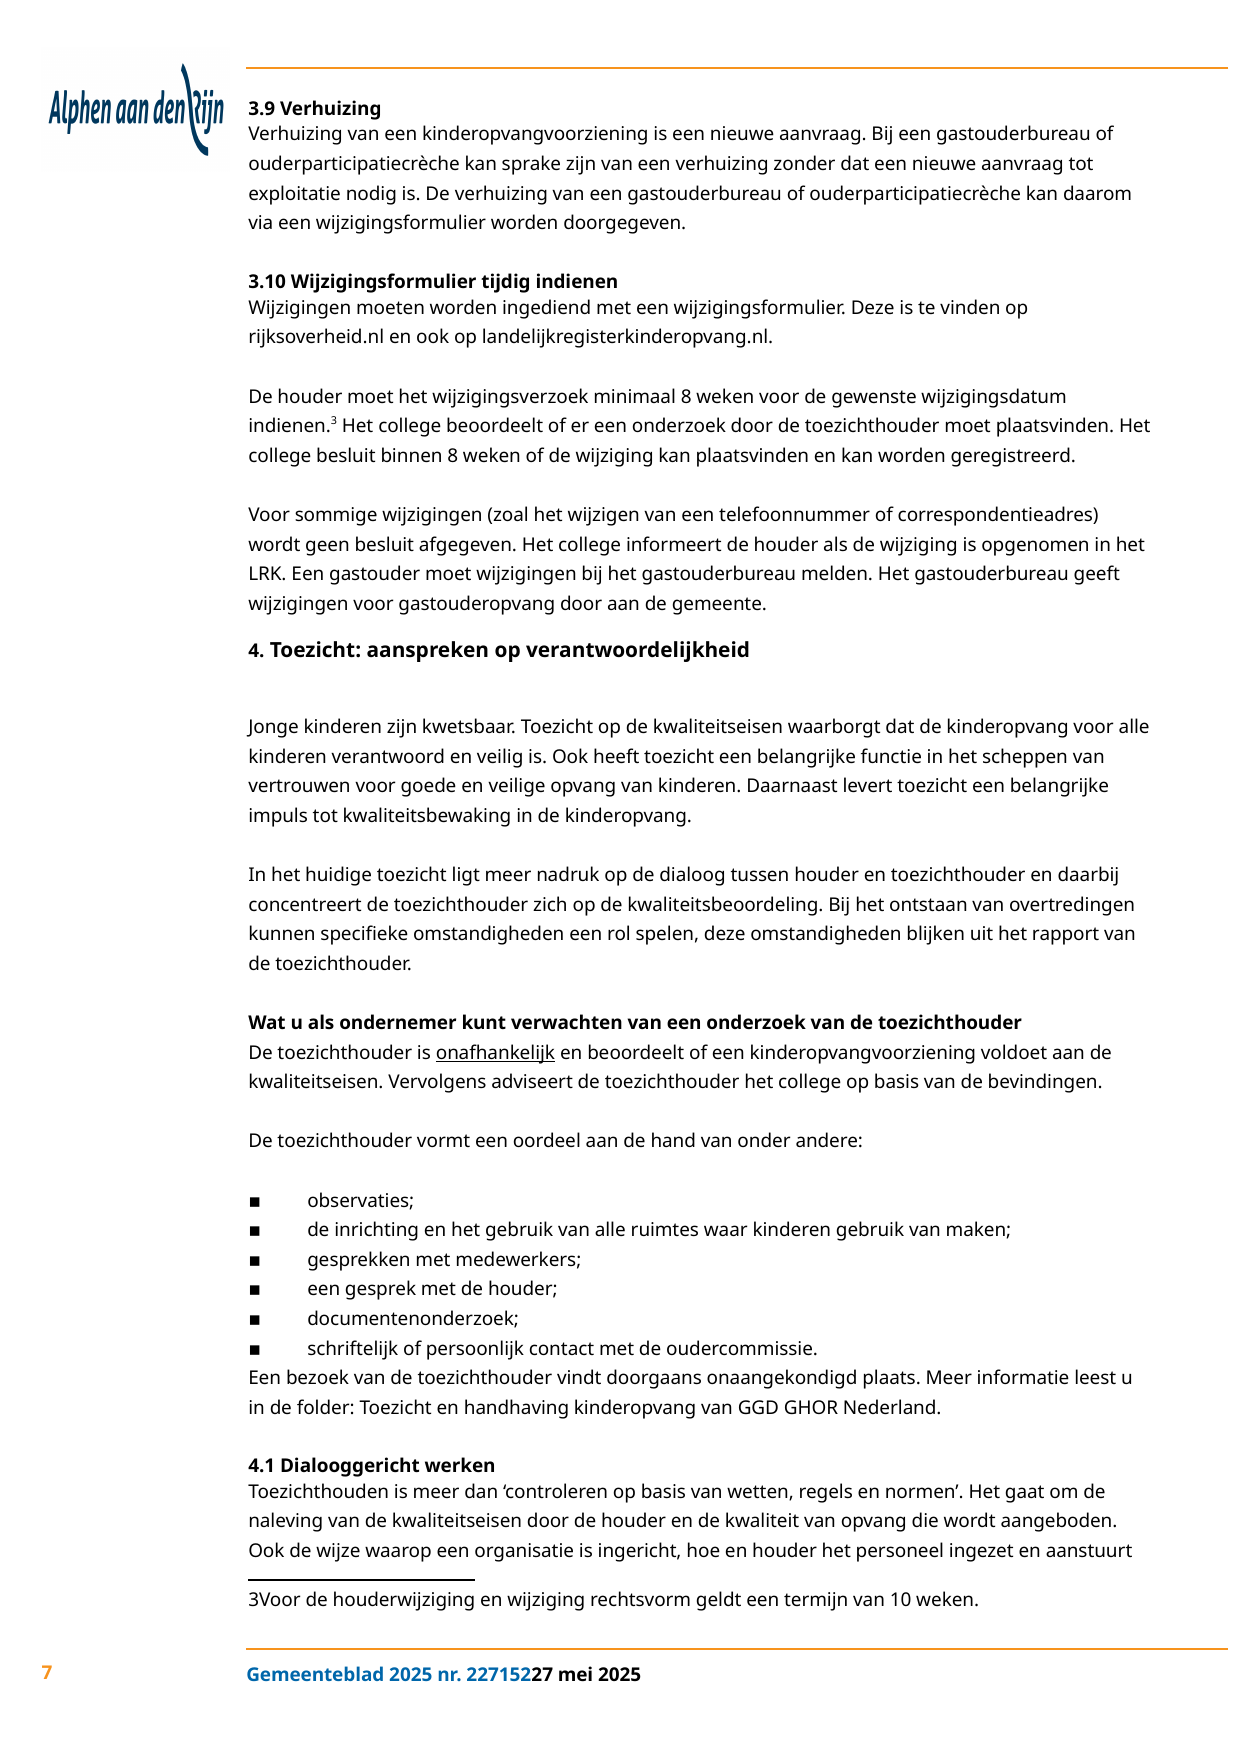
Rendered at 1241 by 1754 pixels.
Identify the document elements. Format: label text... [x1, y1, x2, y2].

text 4.1 Dialooggericht werken [248, 1452, 1152, 1478]
text 3.10 Wijzigingsformulier tijdig indienen [248, 268, 1152, 294]
text Voor sommige wijzigingen (zoal het wijzigen van een telefoonnummer of correspondentieadres) wordt geen besluit afgegeven. Het college informeert de houder als de wijziging is opgenomen in het LRK. Een gastouder moet wijzigingen bij het gastouderbureau melden. Het gastouderbureau geeft wijzigingen voor gastouderopvang door aan de gemeente. [248, 501, 1152, 616]
text Jonge kinderen zijn kwetsbaar. Toezicht op de kwaliteitseisen waarborgt dat de kinderopvang voor alle kinderen verantwoord en veilig is. Ook heeft toezicht een belangrijke functie in het scheppen van vertrouwen voor goede en veilige opvang van kinderen. Daarnaast levert toezicht een belangrijke impuls tot kwaliteitsbewaking in de kinderopvang. [248, 713, 1152, 828]
text Wijzigingen moeten worden ingediend met een wijzigingsformulier. Deze is te vinden op rijksoverheid.nl en ook op landelijkregisterkinderopvang.nl. [248, 294, 1152, 349]
text Toezichthouden is meer dan ‘controleren op basis van wetten, regels en normen’. Het gaat om de naleving van de kwaliteitseisen door de houder en de kwaliteit van opvang die wordt aangeboden. Ook de wijze waarop een organisatie is ingericht, hoe en houder het personeel ingezet en aanstuurt [248, 1478, 1152, 1563]
text In het huidige toezicht ligt meer nadruk op de dialoog tussen houder en toezichthouder en daarbij concentreert de toezichthouder zich op de kwaliteitsbeoordeling. Bij het ontstaan van overtredingen kunnen specifieke omstandigheden een rol spelen, deze omstandigheden blijken uit het rapport van de toezichthouder. [248, 861, 1152, 976]
text Voor de houderwijziging en wijziging rechtsvorm geldt een termijn van 10 weken. [248, 1586, 1152, 1612]
text De houder moet het wijzigingsverzoek minimaal 8 weken voor de gewenste wijzigingsdatum indienen. Het college beoordeelt of er een onderzoek door de toezichthouder moet plaatsvinden. Het college besluit binnen 8 weken of de wijziging kan plaatsvinden en kan worden geregistreerd. [248, 383, 1152, 468]
text Verhuizing van een kinderopvangvoorziening is een nieuwe aanvraag. Bij een gastouderbureau of ouderparticipatiecrèche kan sprake zijn van een verhuizing zonder dat een nieuwe aanvraag tot exploitatie nodig is. De verhuizing van een gastouderbureau of ouderparticipatiecrèche kan daarom via een wijzigingsformulier worden doorgegeven. [248, 121, 1152, 235]
table_header Wat u als ondernemer kunt verwachten van een onderzoek van de toezichthouder De toezichthouder is onafhankelijk en beoordeelt of een kinderopvangvoorziening voldoet aan de kwaliteitseisen. Vervolgens adviseert de toezichthouder het college op basis van de bevindingen. De toezichthouder vormt een oordeel aan de hand van onder andere: observaties; de inrichting en het gebruik van alle ruimtes waar kinderen gebruik van maken; gesprekken met medewerkers; een gesprek met de houder; documentenonderzoek; schriftelijk of persoonlijk contact met de oudercommissie. Een bezoek van de toezichthouder vindt doorgaans onaangekondigd plaats. Meer informatie leest u in de folder: Toezicht en handhaving kinderopvang van GGD GHOR Nederland. [248, 1009, 1152, 1419]
text 4. Toezicht: aanspreken op verantwoordelijkheid [248, 636, 1152, 664]
picture [41, 47, 231, 172]
text 3.9 Verhuizing [248, 95, 1152, 121]
